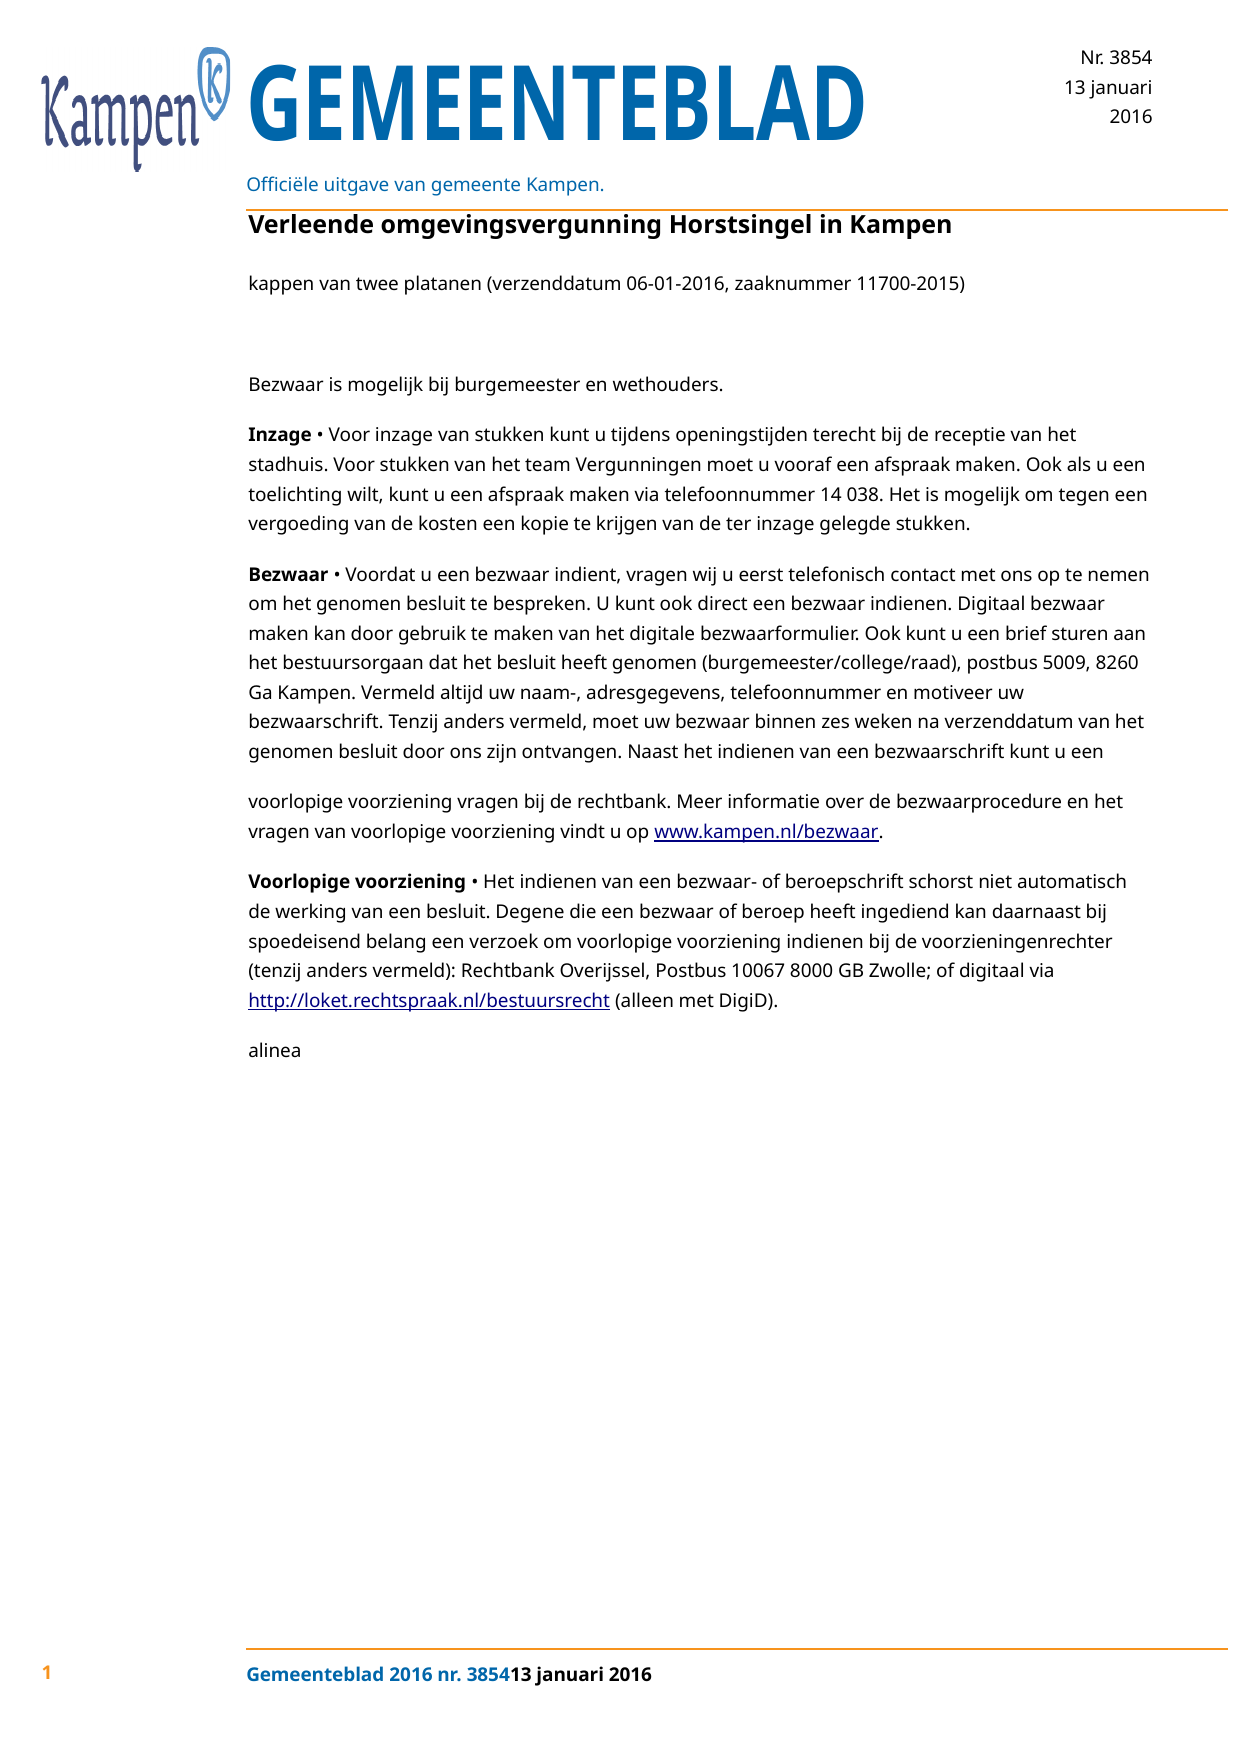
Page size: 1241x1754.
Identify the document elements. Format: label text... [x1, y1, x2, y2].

text voorlopige voorziening vragen bij de rechtbank. Meer informatie over de bezwaarprocedure en het vragen van voorlopige voorziening vindt u op www.kampen.nl/bezwaar. [248, 789, 1152, 844]
text alinea­ [248, 1037, 1152, 1063]
picture [41, 47, 231, 172]
text Bezwaar • Voordat u een bezwaar indient, vragen wij u eerst telefonisch contact met ons op te nemen om het genomen besluit te bespreken. U kunt ook direct een bezwaar indienen. Digitaal bezwaar maken kan door gebruik te maken van het digitale bezwaarformulier. Ook kunt u een brief sturen aan het bestuursorgaan dat het besluit heeft genomen (burgemeester/college/raad), postbus 5009, 8260 Ga Kampen. Vermeld altijd uw naam-, adresgegevens, telefoonnummer en motiveer uw bezwaarschrift. Tenzij anders vermeld, moet uw bezwaar binnen zes weken na verzenddatum van het genomen besluit door ons zijn ontvangen. Naast het indienen van een bezwaarschrift kunt u een [248, 561, 1152, 764]
text kappen van twee platanen (verzenddatum 06-01-2016, zaaknummer 11700-2015) [248, 270, 1152, 296]
text Voorlopige voorziening • Het indienen van een bezwaar- of beroepschrift schorst niet automatisch de werking van een besluit. Degene die een bezwaar of beroep heeft ingediend kan daarnaast bij spoedeisend belang een verzoek om voorlopige voorziening indienen bij de voorzieningenrechter (tenzij anders vermeld): Rechtbank Overijssel, Postbus 10067 8000 GB Zwolle; of digitaal via http://loket.rechtspraak.nl/bestuursrecht (alleen met DigiD). [248, 869, 1152, 1013]
text Bezwaar is mogelijk bij burgemeester en wethouders. [248, 371, 1152, 397]
text Verleende omgevingsvergunning Horstsingel in Kampen [248, 211, 1152, 241]
text Inzage • Voor inzage van stukken kunt u tijdens openingstijden terecht bij de receptie van het stadhuis. Voor stukken van het team Vergunningen moet u vooraf een afspraak maken. Ook als u een toelichting wilt, kunt u een afspraak maken via telefoonnummer 14 038. Het is mogelijk om tegen een vergoeding van de kosten een kopie te krijgen van de ter inzage gelegde stukken. [248, 422, 1152, 536]
